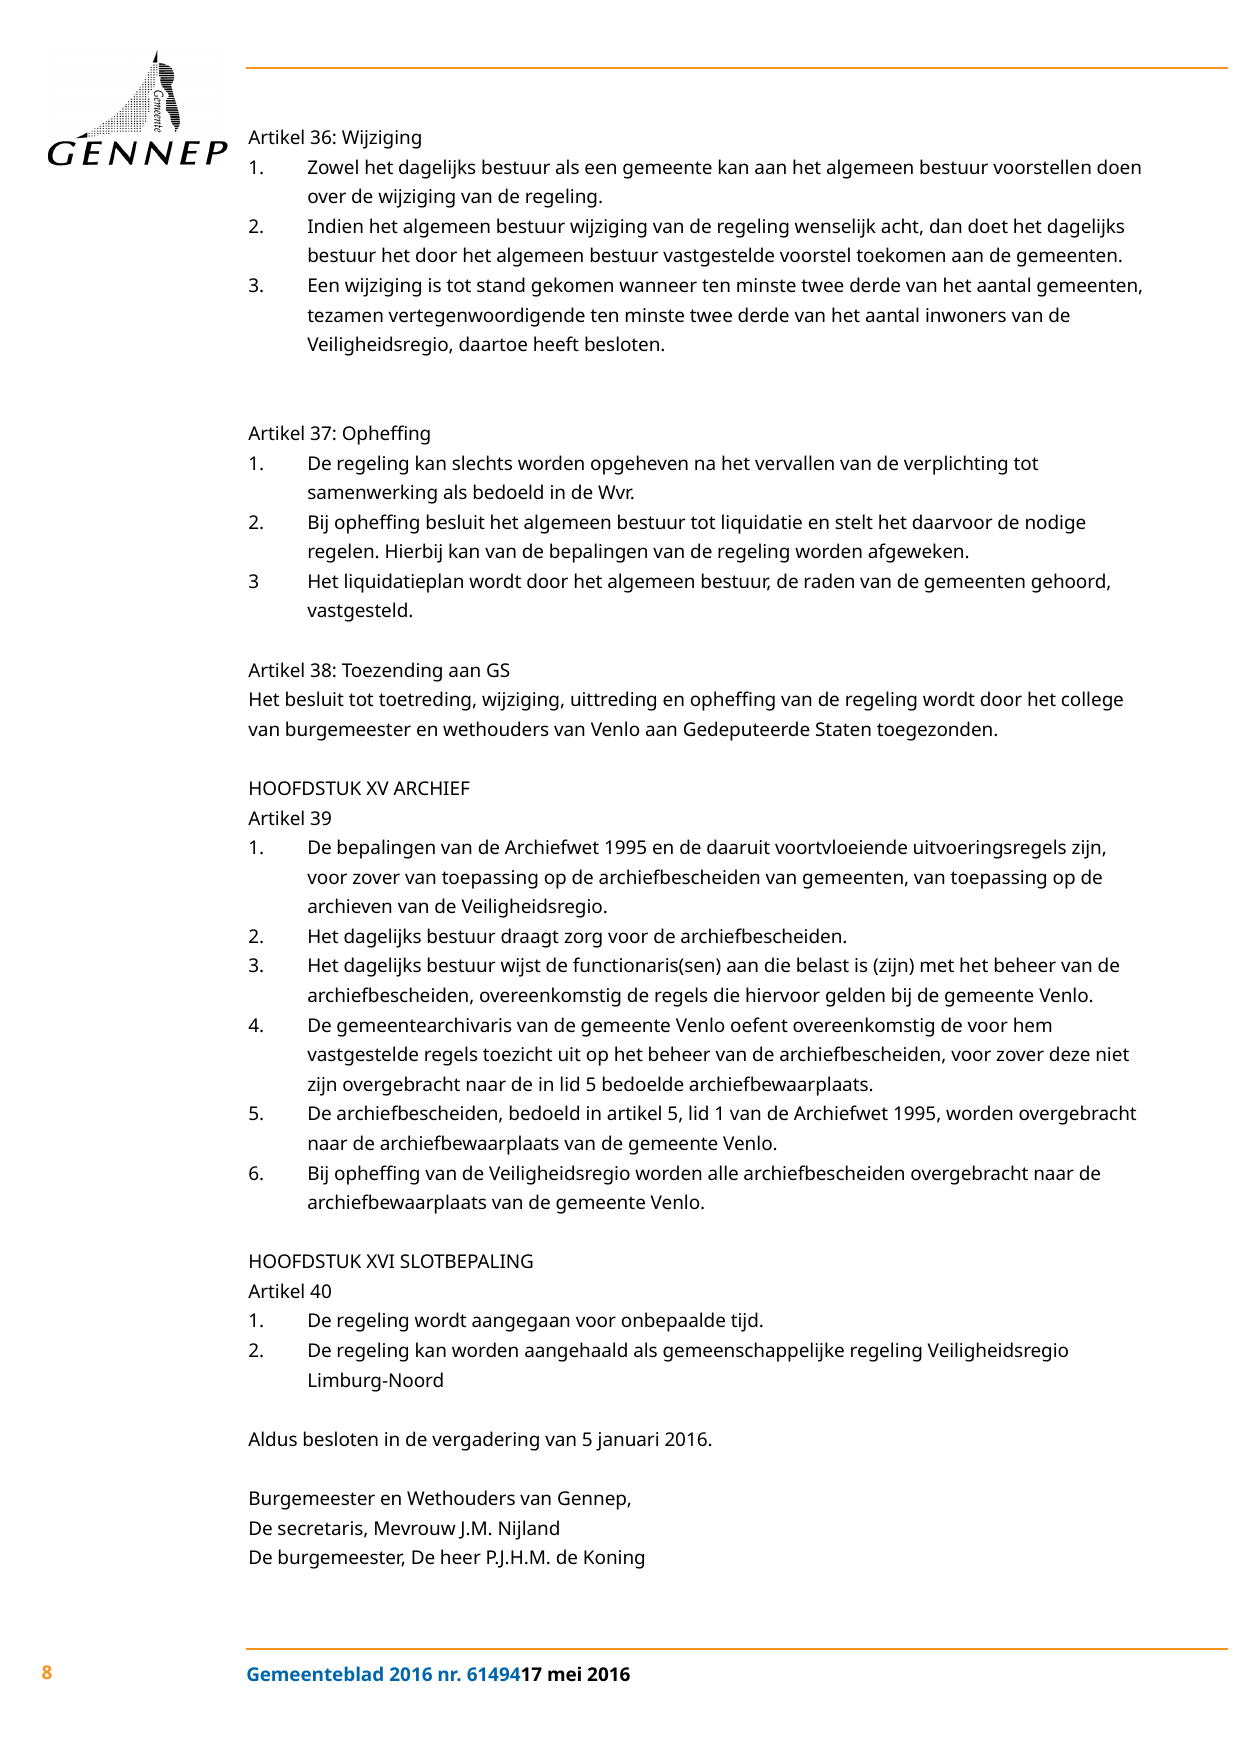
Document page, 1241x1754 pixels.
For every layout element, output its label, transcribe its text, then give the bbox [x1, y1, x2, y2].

list Het liquidatieplan wordt door het algemeen bestuur, de raden van de gemeenten gehoord, vastgesteld. [248, 568, 1152, 623]
text Artikel 37: Opheffing [248, 420, 1152, 446]
text Aldus besloten in de vergadering van 5 januari 2016. [248, 1426, 1152, 1452]
list De regeling kan slechts worden opgeheven na het vervallen van de verplichting tot samenwerking als bedoeld in de Wvr. [248, 450, 1152, 505]
list De regeling wordt aangegaan voor onbepaalde tijd. [248, 1308, 1152, 1333]
text Het besluit tot toetreding, wijziging, uittreding en opheffing van de regeling wordt door het college van burgemeester en wethouders van Venlo aan Gedeputeerde Staten toegezonden. [248, 686, 1152, 742]
list Bij opheffing besluit het algemeen bestuur tot liquidatie en stelt het daarvoor de nodige regelen. Hierbij kan van de bepalingen van de regeling worden afgeweken. [248, 509, 1152, 564]
text Artikel 36: Wijziging [248, 124, 1152, 150]
list De regeling kan worden aangehaald als gemeenschappelijke regeling Veiligheidsregio Limburg-Noord [248, 1337, 1152, 1393]
text HOOFDSTUK XV ARCHIEF [248, 775, 1152, 801]
list De gemeentearchivaris van de gemeente Venlo oefent overeenkomstig de voor hem vastgestelde regels toezicht uit op het beheer van de archiefbescheiden, voor zover deze niet zijn overgebracht naar de in lid 5 bedoelde archiefbewaarplaats. [248, 1012, 1152, 1097]
text Artikel 38: Toezending aan GS [248, 657, 1152, 683]
text Artikel 39 [248, 805, 1152, 831]
text De burgemeester, De heer P.J.H.M. de Koning [248, 1544, 1152, 1570]
text De secretaris, Mevrouw J.M. Nijland [248, 1515, 1152, 1541]
picture [41, 47, 231, 172]
list Zowel het dagelijks bestuur als een gemeente kan aan het algemeen bestuur voorstellen doen over de wijziging van de regeling. [248, 154, 1152, 209]
text Burgemeester en Wethouders van Gennep, [248, 1485, 1152, 1511]
list Een wijziging is tot stand gekomen wanneer ten minste twee derde van het aantal gemeenten, tezamen vertegenwoordigende ten minste twee derde van het aantal inwoners van de Veiligheidsregio, daartoe heeft besloten. [248, 272, 1152, 357]
list Het dagelijks bestuur draagt zorg voor de archiefbescheiden. [248, 923, 1152, 949]
list Het dagelijks bestuur wijst de functionaris(sen) aan die belast is (zijn) met het beheer van de archiefbescheiden, overeenkomstig de regels die hiervoor gelden bij de gemeente Venlo. [248, 953, 1152, 1008]
list De archiefbescheiden, bedoeld in artikel 5, lid 1 van de Archiefwet 1995, worden overgebracht naar de archiefbewaarplaats van de gemeente Venlo. [248, 1101, 1152, 1156]
list Indien het algemeen bestuur wijziging van de regeling wenselijk acht, dan doet het dagelijks bestuur het door het algemeen bestuur vastgestelde voorstel toekomen aan de gemeenten. [248, 213, 1152, 268]
text HOOFDSTUK XVI SLOTBEPALING [248, 1248, 1152, 1274]
list Bij opheffing van de Veiligheidsregio worden alle archiefbescheiden overgebracht naar de archiefbewaarplaats van de gemeente Venlo. [248, 1160, 1152, 1215]
text Artikel 40 [248, 1278, 1152, 1304]
list De bepalingen van de Archiefwet 1995 en de daaruit voortvloeiende uitvoeringsregels zijn, voor zover van toepassing op de archiefbescheiden van gemeenten, van toepassing op de archieven van de Veiligheidsregio. [248, 834, 1152, 919]
